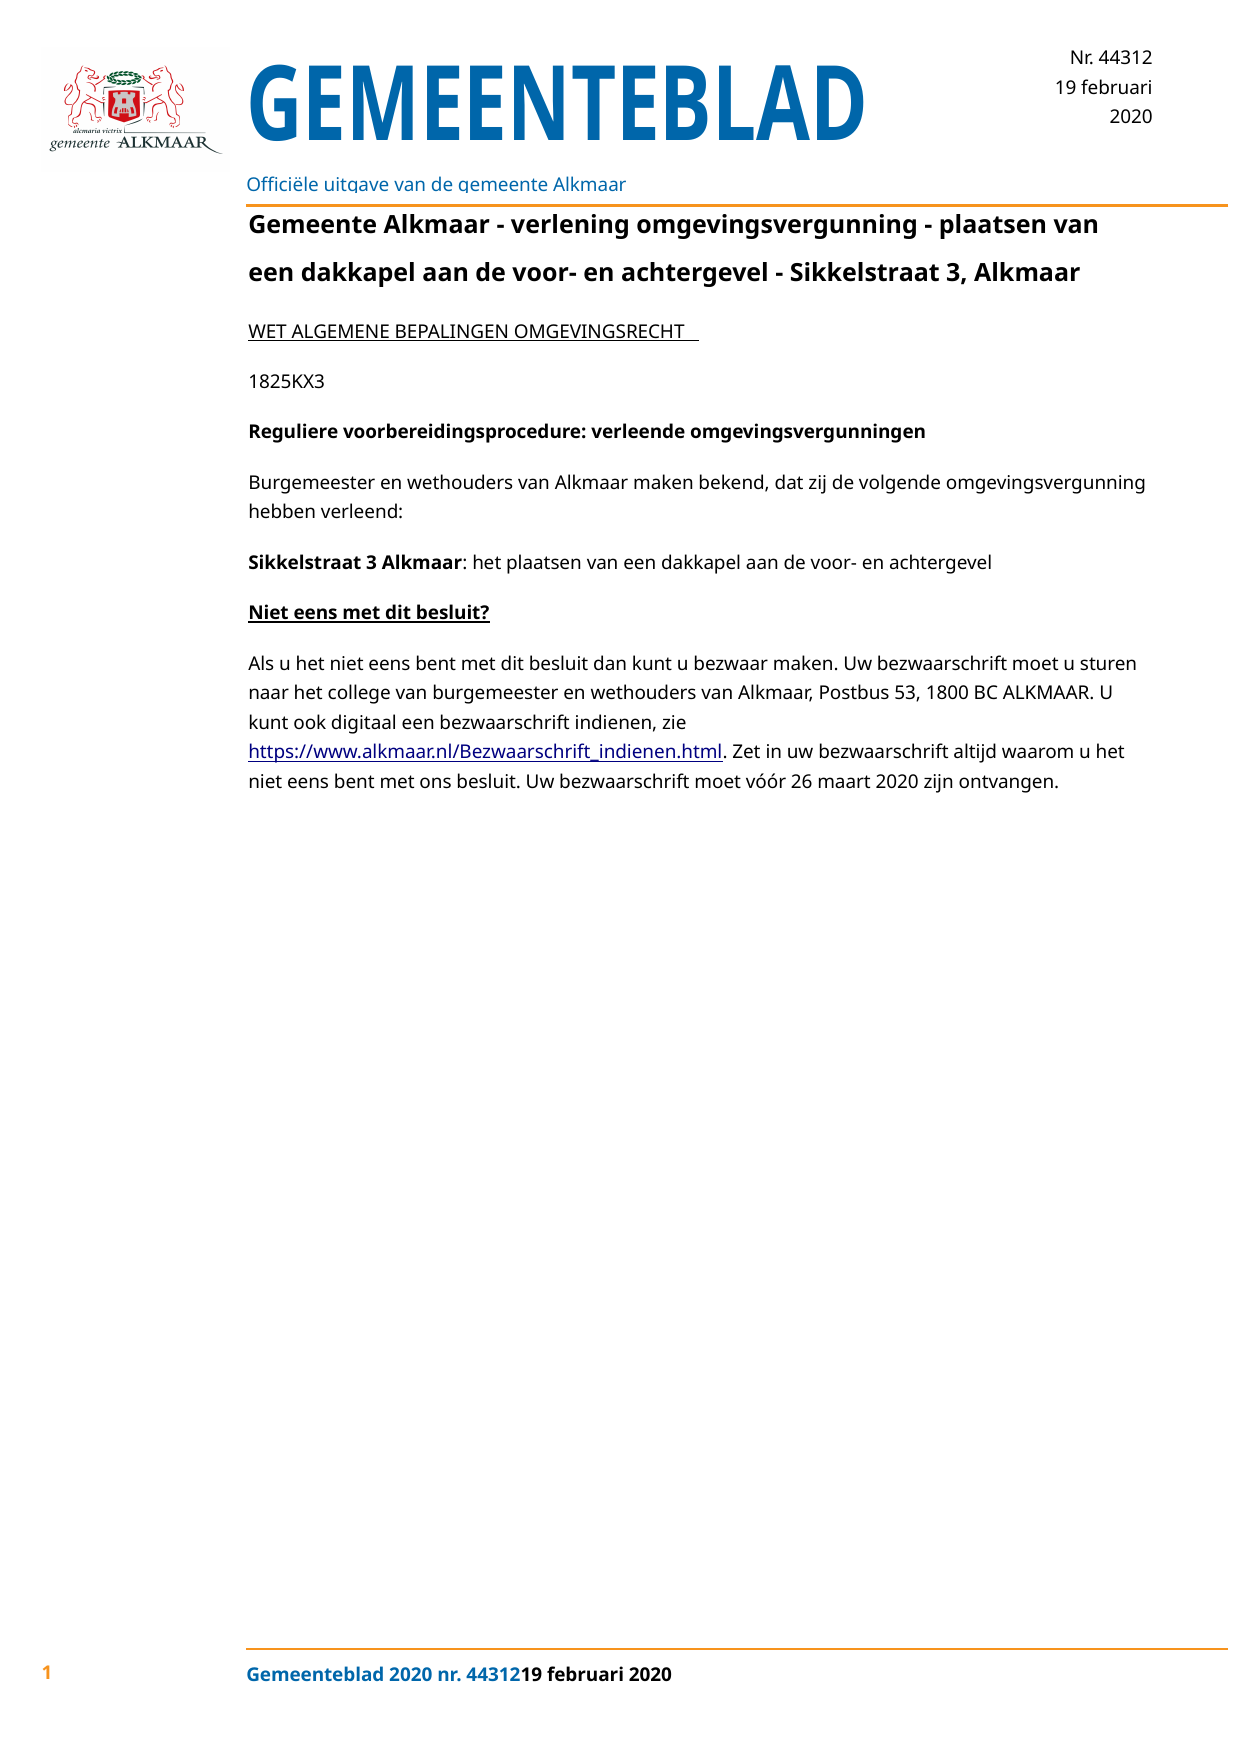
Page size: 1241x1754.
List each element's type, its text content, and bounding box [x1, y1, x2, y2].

text WET ALGEMENE BEPALINGEN OMGEVINGSRECHT [248, 318, 1152, 344]
text Gemeente Alkmaar - verlening omgevingsvergunning - plaatsen van een dakkapel aan de voor- en achtergevel - Sikkelstraat 3, Alkmaar [248, 207, 1152, 288]
picture [41, 47, 231, 172]
text Niet eens met dit besluit? [248, 599, 1152, 625]
text 1825KX3 [248, 368, 1152, 394]
text Reguliere voorbereidingsprocedure: verleende omgevingsvergunningen [248, 419, 1152, 444]
text Sikkelstraat 3 Alkmaar: het plaatsen van een dakkapel aan de voor- en achtergevel [248, 549, 1152, 575]
text Burgemeester en wethouders van Alkmaar maken bekend, dat zij de volgende omgevingsvergunning hebben verleend: [248, 469, 1152, 524]
text Als u het niet eens bent met dit besluit dan kunt u bezwaar maken. Uw bezwaarschrift moet u sturen naar het college van burgemeester en wethouders van Alkmaar, Postbus 53, 1800 BC ALKMAAR. U kunt ook digitaal een bezwaarschrift indienen, zie https://www.alkmaar.nl/Bezwaarschrift_indienen.html. Zet in uw bezwaarschrift altijd waarom u het niet eens bent met ons besluit. Uw bezwaarschrift moet vóór 26 maart 2020 zijn ontvangen. [248, 650, 1152, 794]
